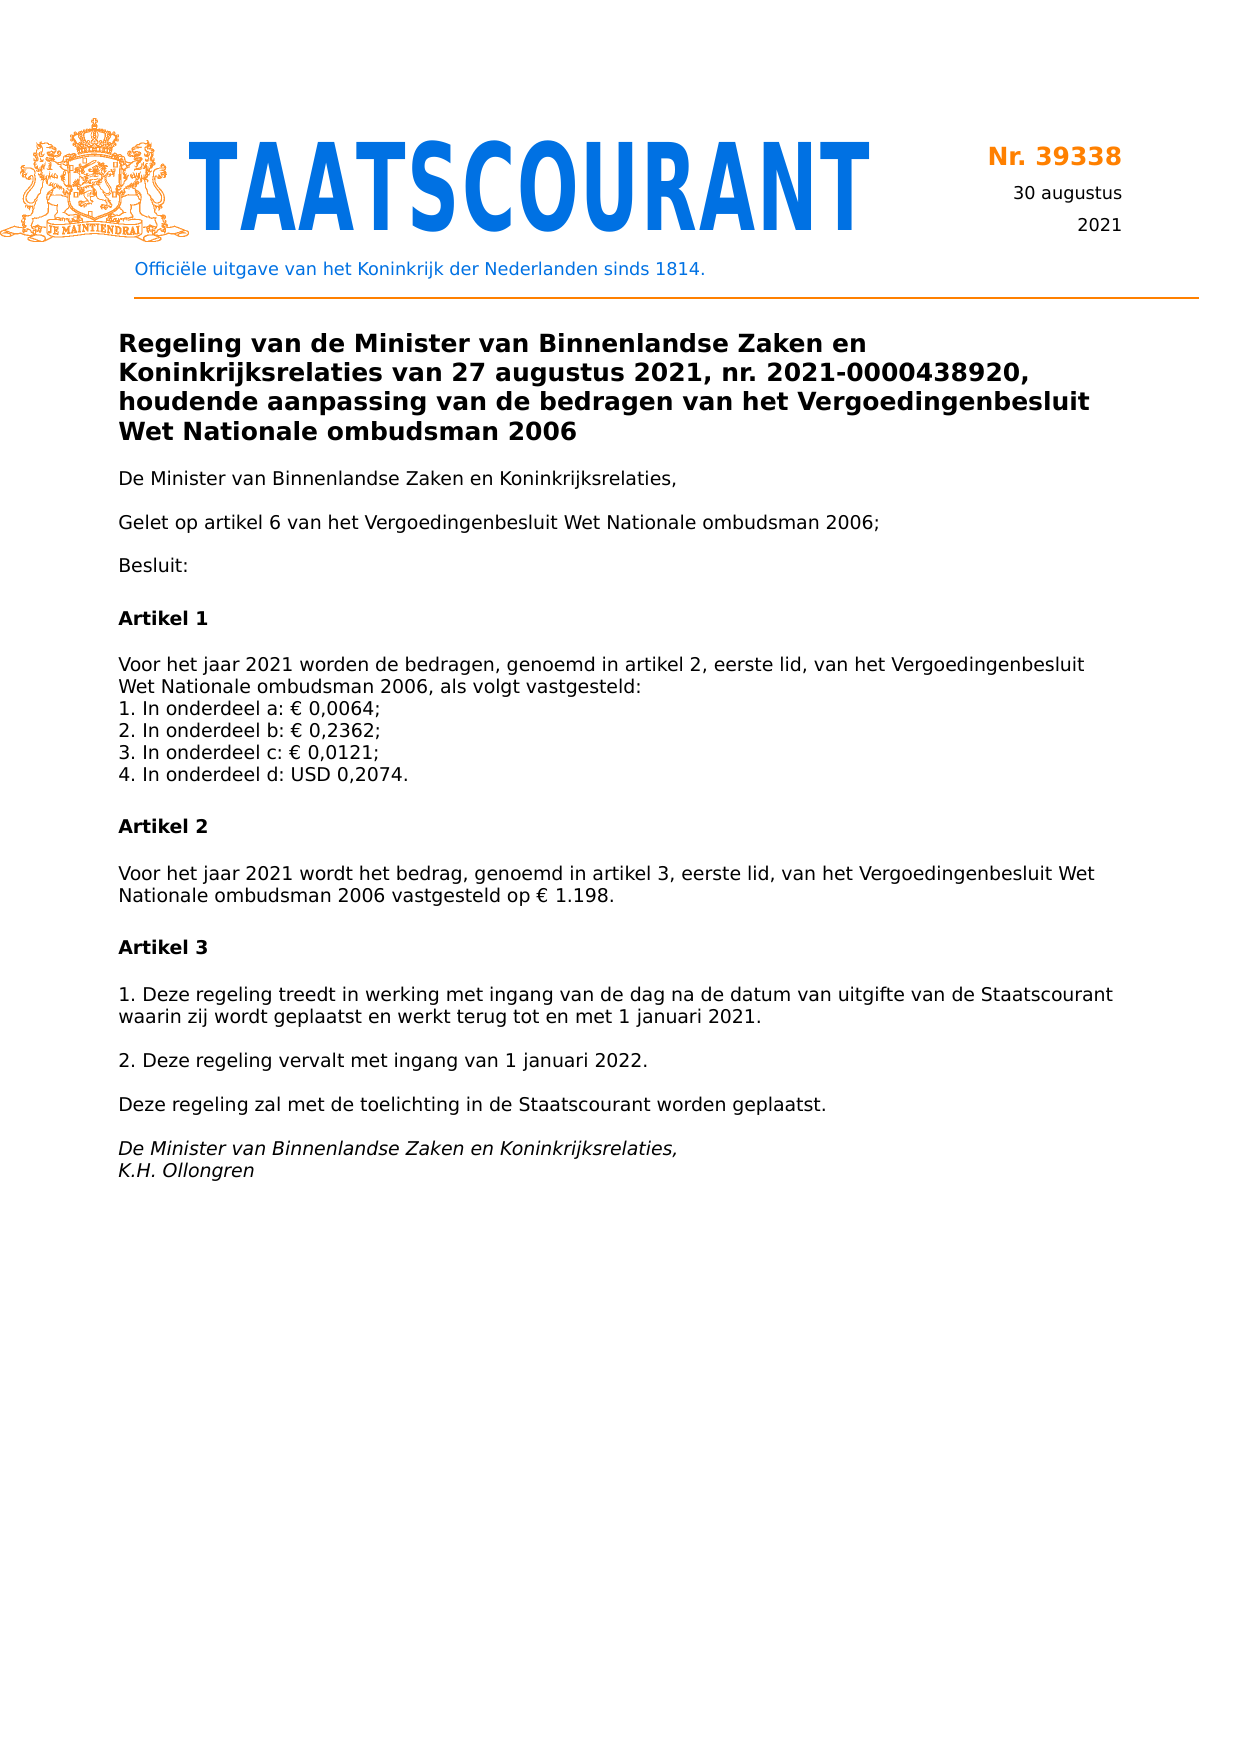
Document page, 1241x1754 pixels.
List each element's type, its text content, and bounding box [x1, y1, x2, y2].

subtitle Regeling van de Minister van Binnenlandse Zaken en Koninkrijksrelaties van 27 augustus 2021, nr. 2021-0000438920, houdende aanpassing van de bedragen van het Vergoedingenbesluit Wet Nationale ombudsman 2006 [118, 329, 1122, 446]
text Voor het jaar 2021 worden de bedragen, genoemd in artikel 2, eerste lid, van het Vergoedingenbesluit Wet Nationale ombudsman 2006, als volgt vastgesteld: [118, 654, 1122, 698]
subtitle Artikel 2 [118, 816, 1122, 838]
text Gelet op artikel 6 van het Vergoedingenbesluit Wet Nationale ombudsman 2006; [118, 512, 1122, 533]
text 2. In onderdeel b: € 0,2362; [118, 720, 1122, 742]
text 1. In onderdeel a: € 0,0064; [118, 698, 1122, 720]
table_cell 30 augustus [939, 177, 1199, 209]
text Voor het jaar 2021 wordt het bedrag, genoemd in artikel 3, eerste lid, van het Vergoedingenbesluit Wet Nationale ombudsman 2006 vastgesteld op € 1.198. [118, 863, 1122, 907]
table_header [0, 242, 134, 297]
subtitle Artikel 3 [118, 937, 1122, 959]
text 3. In onderdeel c: € 0,0121; [118, 742, 1122, 764]
text De Minister van Binnenlandse Zaken en Koninkrijksrelaties, K.H. Ollongren [118, 1138, 1122, 1182]
table_header STAATSCOURANT [134, 118, 939, 259]
text 2. Deze regeling vervalt met ingang van 1 januari 2022. [118, 1050, 1122, 1072]
subtitle Artikel 1 [118, 607, 1122, 629]
table_cell 2021 [939, 209, 1199, 259]
text De Minister van Binnenlandse Zaken en Koninkrijksrelaties, [118, 468, 1122, 490]
text Besluit: [118, 555, 1122, 577]
table_header Nr. 39338 [939, 118, 1199, 177]
picture [0, 118, 189, 242]
text Deze regeling zal met de toelichting in de Staatscourant worden geplaatst. [118, 1094, 1122, 1116]
text 4. In onderdeel d: USD 0,2074. [118, 764, 1122, 786]
text 1. Deze regeling treedt in werking met ingang van de dag na de datum van uitgifte van de Staatscourant waarin zij wordt geplaatst en werkt terug tot en met 1 januari 2021. [118, 984, 1122, 1028]
table_cell Officiële uitgave van het Koninkrijk der Nederlanden sinds 1814. [134, 259, 1199, 297]
